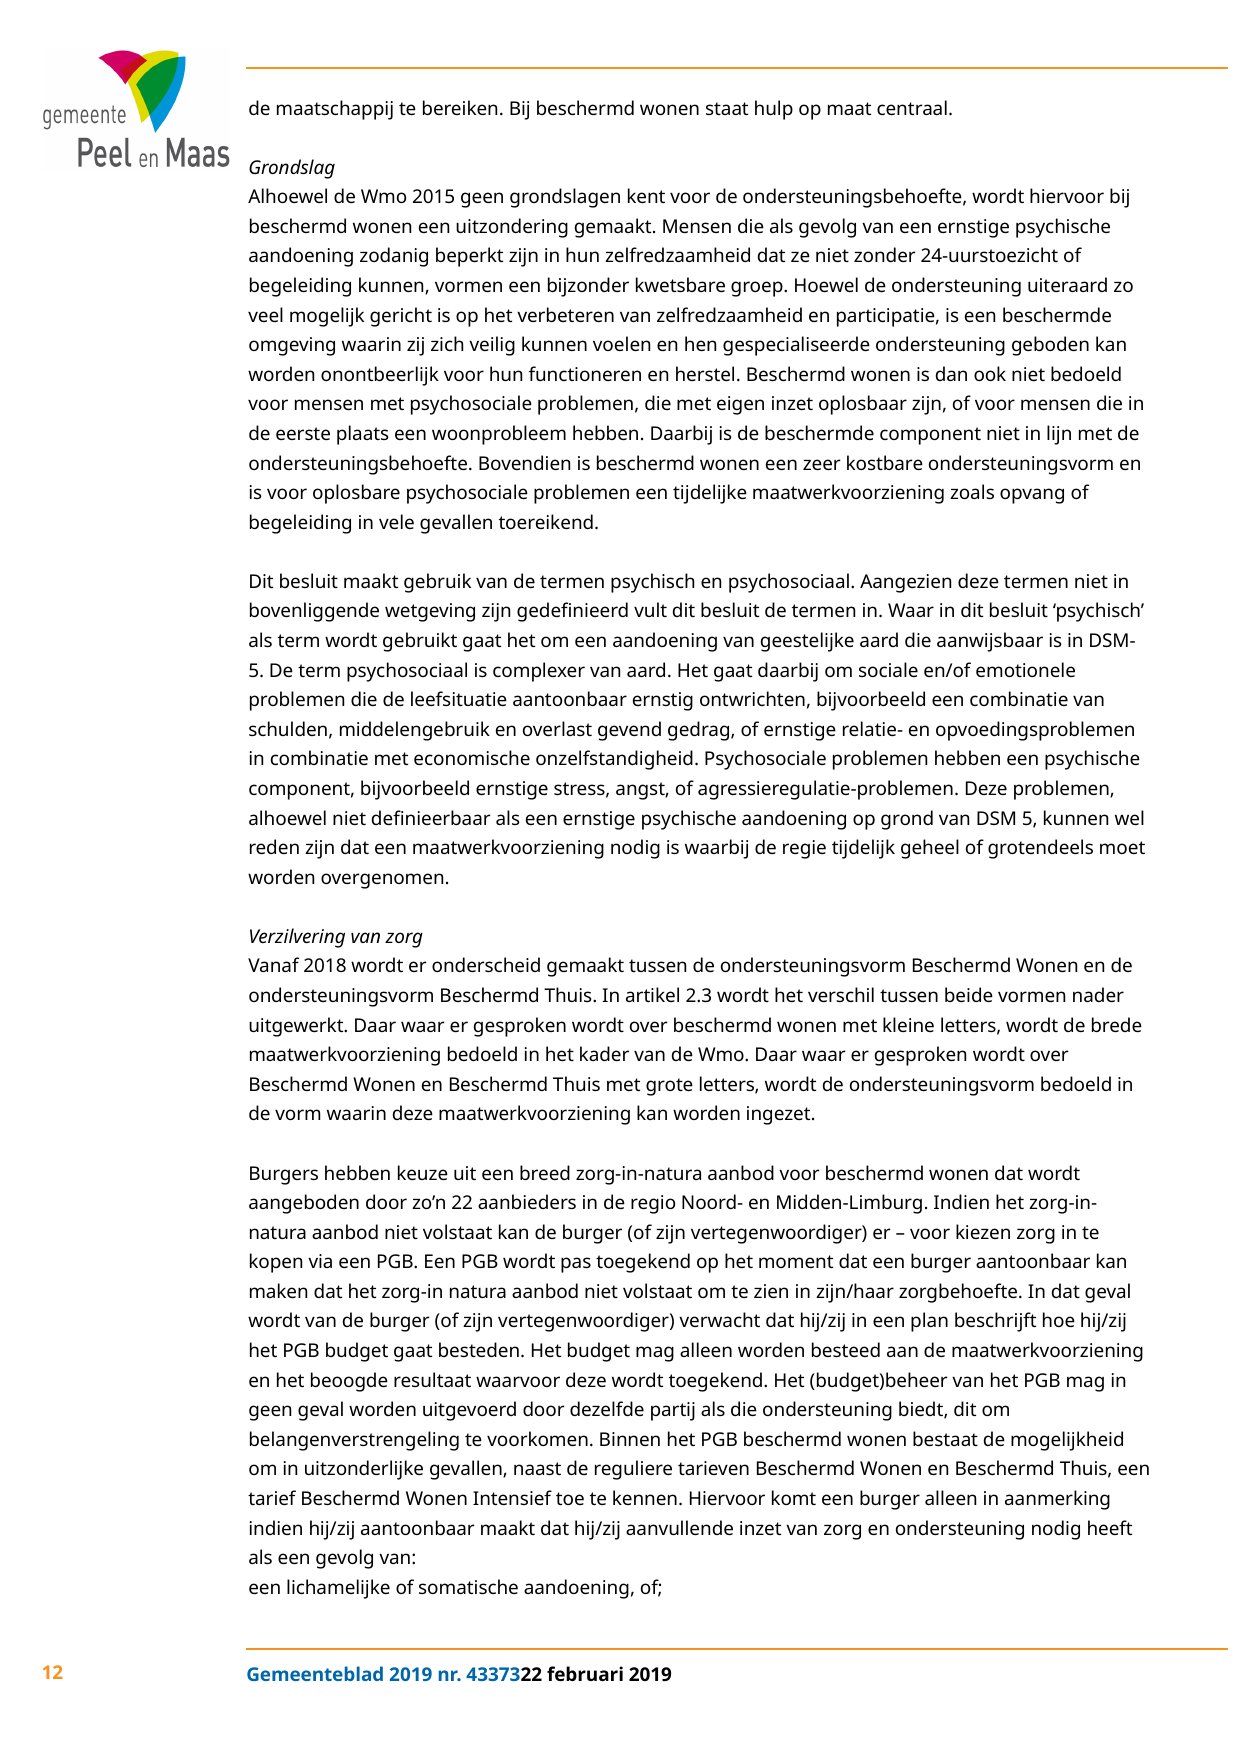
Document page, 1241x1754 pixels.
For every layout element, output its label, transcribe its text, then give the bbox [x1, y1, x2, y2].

text Alhoewel de Wmo 2015 geen grondslagen kent voor de ondersteuningsbehoefte, wordt hiervoor bij beschermd wonen een uitzondering gemaakt. Mensen die als gevolg van een ernstige psychische aandoening zodanig beperkt zijn in hun zelfredzaamheid dat ze niet zonder 24-uurstoezicht of begeleiding kunnen, vormen een bijzonder kwetsbare groep. Hoewel de ondersteuning uiteraard zo veel mogelijk gericht is op het verbeteren van zelfredzaamheid en participatie, is een beschermde omgeving waarin zij zich veilig kunnen voelen en hen gespecialiseerde ondersteuning geboden kan worden onontbeerlijk voor hun functioneren en herstel. Beschermd wonen is dan ook niet bedoeld voor mensen met psychosociale problemen, die met eigen inzet oplosbaar zijn, of voor mensen die in de eerste plaats een woonprobleem hebben. Daarbij is de beschermde component niet in lijn met de ondersteuningsbehoefte. Bovendien is beschermd wonen een zeer kostbare ondersteuningsvorm en is voor oplosbare psychosociale problemen een tijdelijke maatwerkvoorziening zoals opvang of begeleiding in vele gevallen toereikend. [248, 183, 1152, 535]
text de maatschappij te bereiken. Bij beschermd wonen staat hulp op maat centraal. [248, 95, 1152, 121]
text Vanaf 2018 wordt er onderscheid gemaakt tussen de ondersteuningsvorm Beschermd Wonen en de ondersteuningsvorm Beschermd Thuis. In artikel 2.3 wordt het verschil tussen beide vormen nader uitgewerkt. Daar waar er gesproken wordt over beschermd wonen met kleine letters, wordt de brede maatwerkvoorziening bedoeld in het kader van de Wmo. Daar waar er gesproken wordt over Beschermd Wonen en Beschermd Thuis met grote letters, wordt de ondersteuningsvorm bedoeld in de vorm waarin deze maatwerkvoorziening kan worden ingezet. [248, 953, 1152, 1126]
picture [41, 47, 231, 172]
text Verzilvering van zorg [248, 923, 1152, 949]
text Grondslag [248, 154, 1152, 180]
text Burgers hebben keuze uit een breed zorg-in-natura aanbod voor beschermd wonen dat wordt aangeboden door zo’n 22 aanbieders in de regio Noord- en Midden-Limburg. Indien het zorg-in-natura aanbod niet volstaat kan de burger (of zijn vertegenwoordiger) er – voor kiezen zorg in te kopen via een PGB. Een PGB wordt pas toegekend op het moment dat een burger aantoonbaar kan maken dat het zorg-in natura aanbod niet volstaat om te zien in zijn/haar zorgbehoefte. In dat geval wordt van de burger (of zijn vertegenwoordiger) verwacht dat hij/zij in een plan beschrijft hoe hij/zij het PGB budget gaat besteden. Het budget mag alleen worden besteed aan de maatwerkvoorziening en het beoogde resultaat waarvoor deze wordt toegekend. Het (budget)beheer van het PGB mag in geen geval worden uitgevoerd door dezelfde partij als die ondersteuning biedt, dit om belangenverstrengeling te voorkomen. Binnen het PGB beschermd wonen bestaat de mogelijkheid om in uitzonderlijke gevallen, naast de reguliere tarieven Beschermd Wonen en Beschermd Thuis, een tarief Beschermd Wonen Intensief toe te kennen. Hiervoor komt een burger alleen in aanmerking indien hij/zij aantoonbaar maakt dat hij/zij aanvullende inzet van zorg en ondersteuning nodig heeft als een gevolg van: [248, 1160, 1152, 1570]
text Dit besluit maakt gebruik van de termen psychisch en psychosociaal. Aangezien deze termen niet in bovenliggende wetgeving zijn gedefinieerd vult dit besluit de termen in. Waar in dit besluit ‘psychisch’ als term wordt gebruikt gaat het om een aandoening van geestelijke aard die aanwijsbaar is in DSM-5. De term psychosociaal is complexer van aard. Het gaat daarbij om sociale en/of emotionele problemen die de leefsituatie aantoonbaar ernstig ontwrichten, bijvoorbeeld een combinatie van schulden, middelengebruik en overlast gevend gedrag, of ernstige relatie- en opvoedingsproblemen in combinatie met economische onzelfstandigheid. Psychosociale problemen hebben een psychische component, bijvoorbeeld ernstige stress, angst, of agressieregulatie-problemen. Deze problemen, alhoewel niet definieerbaar als een ernstige psychische aandoening op grond van DSM 5, kunnen wel reden zijn dat een maatwerkvoorziening nodig is waarbij de regie tijdelijk geheel of grotendeels moet worden overgenomen. [248, 568, 1152, 890]
text een lichamelijke of somatische aandoening, of; [248, 1574, 1152, 1600]
